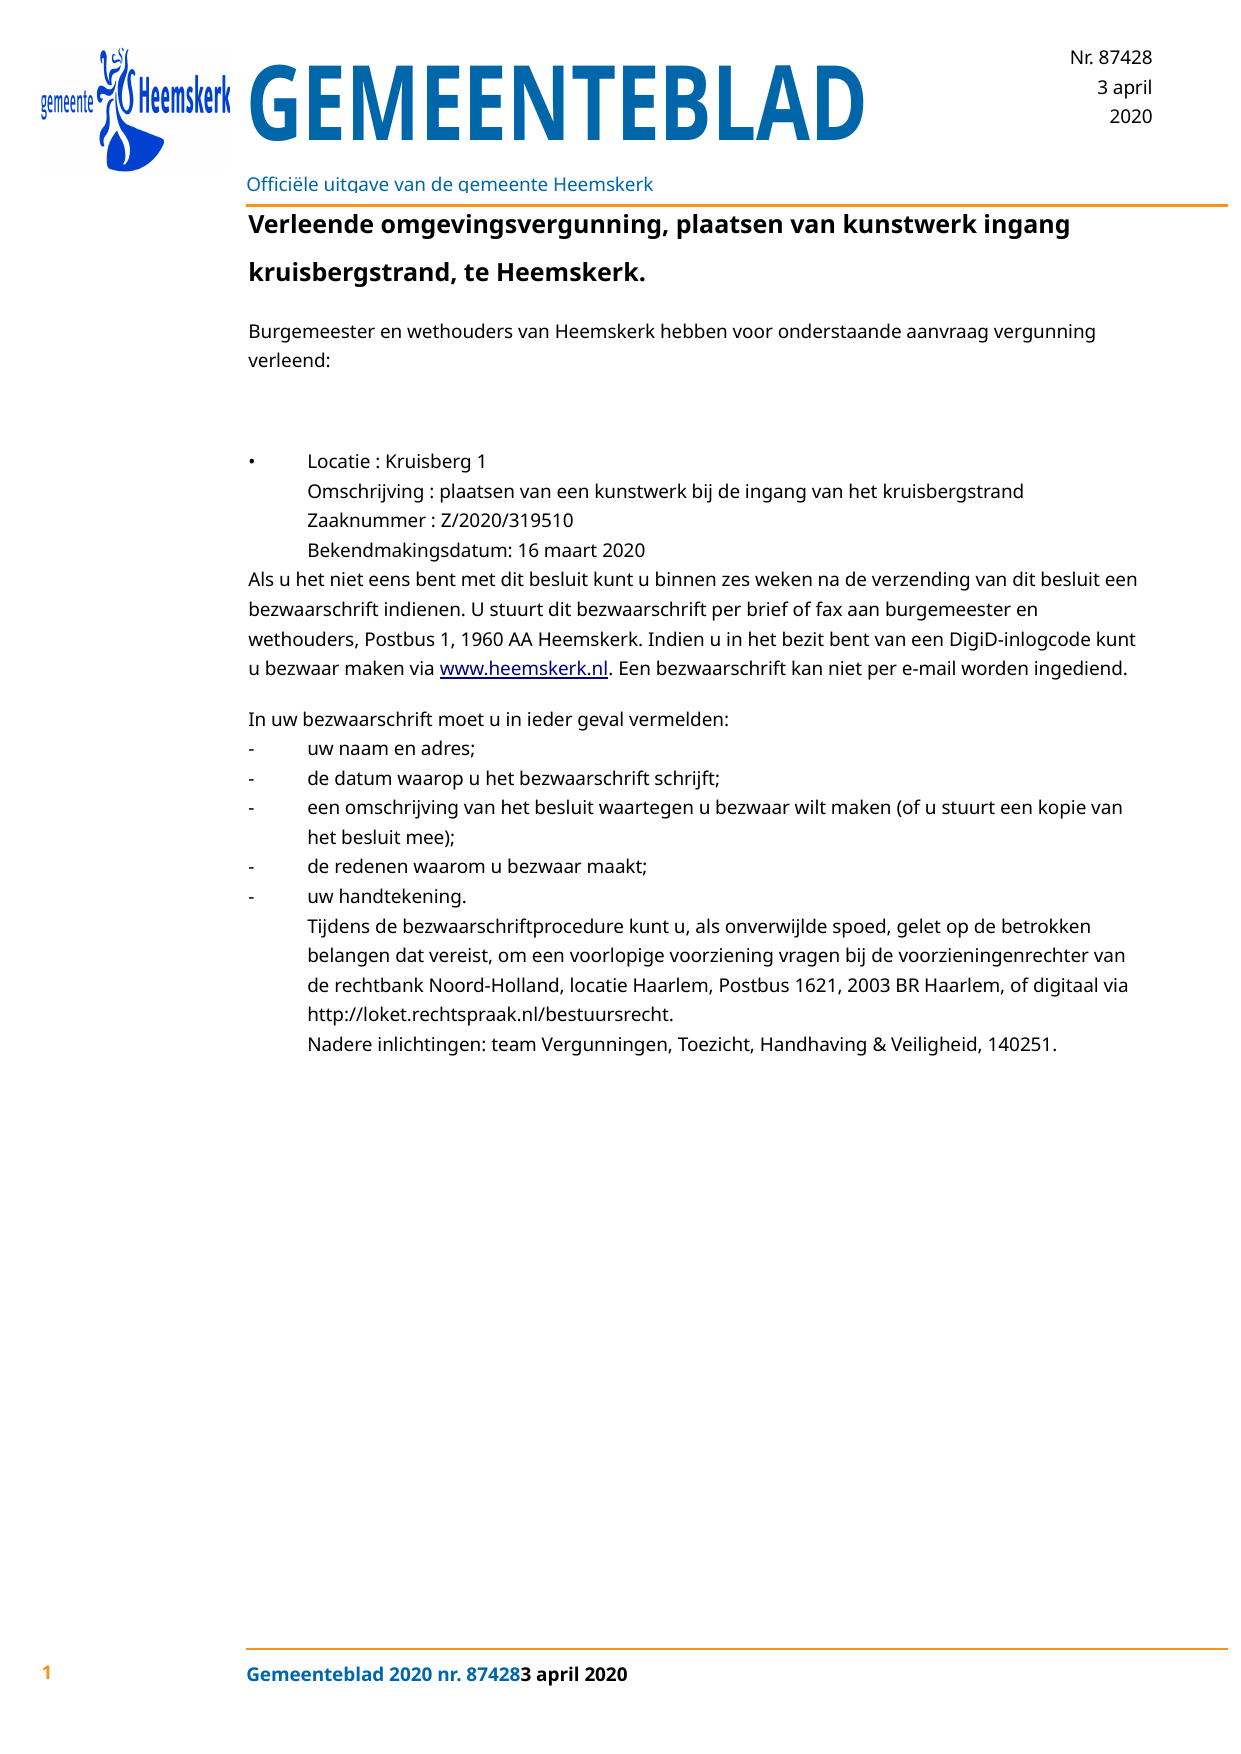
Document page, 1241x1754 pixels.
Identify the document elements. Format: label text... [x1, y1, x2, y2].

list de redenen waarom u bezwaar maakt; [248, 854, 1152, 879]
text Burgemeester en wethouders van Heemskerk hebben voor onderstaande aanvraag vergunning verleend: [248, 318, 1152, 373]
list uw naam en adres; [248, 735, 1152, 761]
text Verleende omgevingsvergunning, plaatsen van kunstwerk ingang kruisbergstrand, te Heemskerk. [248, 207, 1152, 288]
list een omschrijving van het besluit waartegen u bezwaar wilt maken (of u stuurt een kopie van het besluit mee); [248, 794, 1152, 850]
list de datum waarop u het bezwaarschrift schrijft; [248, 765, 1152, 791]
list Tijdens de bezwaarschriftprocedure kunt u, als onverwijlde spoed, gelet op de betrokken belangen dat vereist, om een voorlopige voorziening vragen bij de voorzieningenrechter van de rechtbank Noord-Holland, locatie Haarlem, Postbus 1621, 2003 BR Haarlem, of digitaal via http://loket.rechtspraak.nl/bestuursrecht. [248, 913, 1152, 1027]
text Als u het niet eens bent met dit besluit kunt u binnen zes weken na de verzending van dit besluit een bezwaarschrift indienen. U stuurt dit bezwaarschrift per brief of fax aan burgemeester en wethouders, Postbus 1, 1960 AA Heemskerk. Indien u in het bezit bent van een DigiD-inlogcode kunt u bezwaar maken via www.heemskerk.nl. Een bezwaarschrift kan niet per e-mail worden ingediend. [248, 567, 1152, 681]
list Zaaknummer : Z/2020/319510 [248, 507, 1152, 533]
list Locatie : Kruisberg 1 [248, 448, 1152, 474]
list Omschrijving : plaatsen van een kunstwerk bij de ingang van het kruisbergstrand [248, 478, 1152, 504]
picture [41, 47, 231, 172]
list Bekendmakingsdatum: 16 maart 2020 [248, 537, 1152, 563]
text In uw bezwaarschrift moet u in ieder geval vermelden: [248, 706, 1152, 732]
list Nadere inlichtingen: team Vergunningen, Toezicht, Handhaving & Veiligheid, 140251. [248, 1031, 1152, 1057]
list uw handtekening. [248, 883, 1152, 909]
